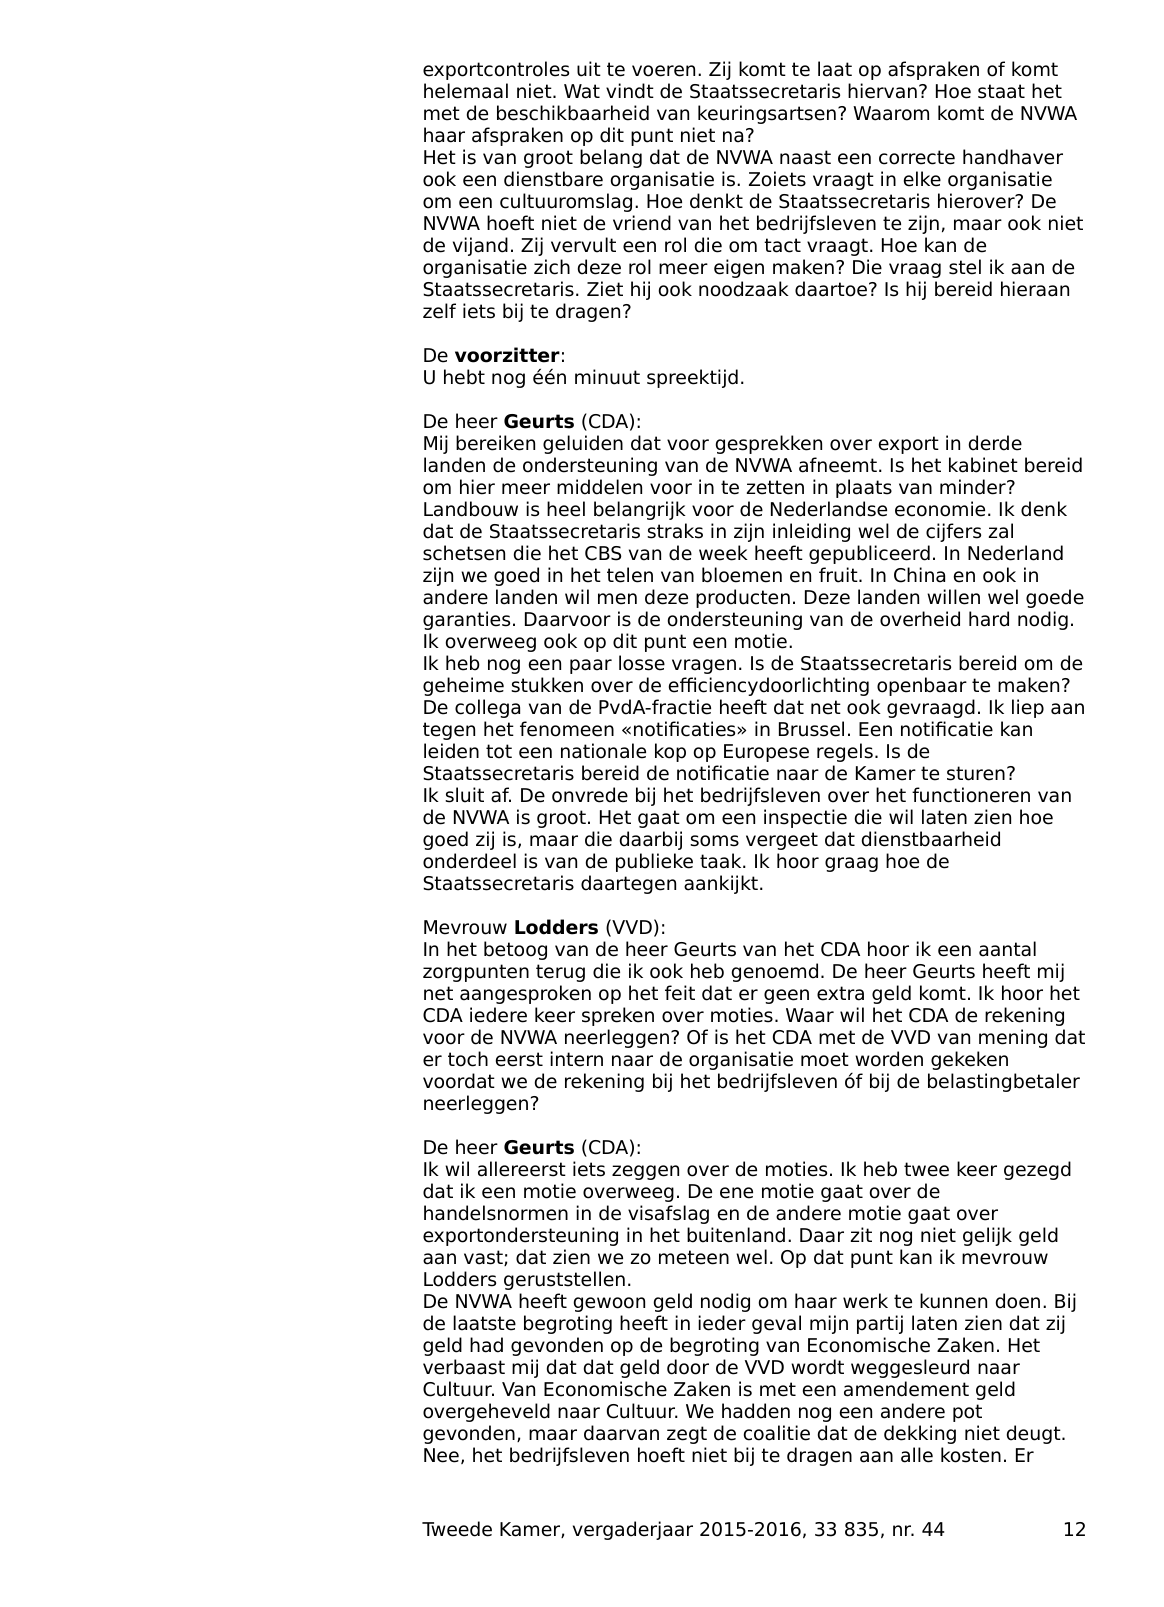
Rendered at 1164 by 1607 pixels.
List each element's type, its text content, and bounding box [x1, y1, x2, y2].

text exportcontroles uit te voeren. Zij komt te laat op afspraken of komt helemaal niet. Wat vindt de Staatssecretaris hiervan? Hoe staat het met de beschikbaarheid van keuringsartsen? Waarom komt de NVWA haar afspraken op dit punt niet na? [422, 59, 1087, 147]
text Mij bereiken geluiden dat voor gesprekken over export in derde landen de ondersteuning van de NVWA afneemt. Is het kabinet bereid om hier meer middelen voor in te zetten in plaats van minder? Landbouw is heel belangrijk voor de Nederlandse economie. Ik denk dat de Staatssecretaris straks in zijn inleiding wel de cijfers zal schetsen die het CBS van de week heeft gepubliceerd. In Nederland zijn we goed in het telen van bloemen en fruit. In China en ook in andere landen wil men deze producten. Deze landen willen wel goede garanties. Daarvoor is de ondersteuning van de overheid hard nodig. Ik overweeg ook op dit punt een motie. [422, 433, 1087, 653]
text De voorzitter: [422, 345, 1087, 367]
text Ik heb nog een paar losse vragen. Is de Staatssecretaris bereid om de geheime stukken over de efficiencydoorlichting openbaar te maken? De collega van de PvdA-fractie heeft dat net ook gevraagd. Ik liep aan tegen het fenomeen «notificaties» in Brussel. Een notificatie kan leiden tot een nationale kop op Europese regels. Is de Staatssecretaris bereid de notificatie naar de Kamer te sturen? [422, 653, 1087, 785]
text U hebt nog één minuut spreektijd. [422, 367, 1087, 389]
text De heer Geurts (CDA): [422, 1137, 1087, 1159]
text De heer Geurts (CDA): [422, 411, 1087, 433]
text De NVWA heeft gewoon geld nodig om haar werk te kunnen doen. Bij de laatste begroting heeft in ieder geval mijn partij laten zien dat zij geld had gevonden op de begroting van Economische Zaken. Het verbaast mij dat dat geld door de VVD wordt weggesleurd naar Cultuur. Van Economische Zaken is met een amendement geld overgeheveld naar Cultuur. We hadden nog een andere pot gevonden, maar daarvan zegt de coalitie dat de dekking niet deugt. Nee, het bedrijfsleven hoeft niet bij te dragen aan alle kosten. Er [422, 1291, 1087, 1467]
text In het betoog van de heer Geurts van het CDA hoor ik een aantal zorgpunten terug die ik ook heb genoemd. De heer Geurts heeft mij net aangesproken op het feit dat er geen extra geld komt. Ik hoor het CDA iedere keer spreken over moties. Waar wil het CDA de rekening voor de NVWA neerleggen? Of is het CDA met de VVD van mening dat er toch eerst intern naar de organisatie moet worden gekeken voordat we de rekening bij het bedrijfsleven óf bij de belastingbetaler neerleggen? [422, 939, 1087, 1115]
text Ik wil allereerst iets zeggen over de moties. Ik heb twee keer gezegd dat ik een motie overweeg. De ene motie gaat over de handelsnormen in de visafslag en de andere motie gaat over exportondersteuning in het buitenland. Daar zit nog niet gelijk geld aan vast; dat zien we zo meteen wel. Op dat punt kan ik mevrouw Lodders geruststellen. [422, 1159, 1087, 1291]
text Ik sluit af. De onvrede bij het bedrijfsleven over het functioneren van de NVWA is groot. Het gaat om een inspectie die wil laten zien hoe goed zij is, maar die daarbij soms vergeet dat dienstbaarheid onderdeel is van de publieke taak. Ik hoor graag hoe de Staatssecretaris daartegen aankijkt. [422, 785, 1087, 895]
text Het is van groot belang dat de NVWA naast een correcte handhaver ook een dienstbare organisatie is. Zoiets vraagt in elke organisatie om een cultuuromslag. Hoe denkt de Staatssecretaris hierover? De NVWA hoeft niet de vriend van het bedrijfsleven te zijn, maar ook niet de vijand. Zij vervult een rol die om tact vraagt. Hoe kan de organisatie zich deze rol meer eigen maken? Die vraag stel ik aan de Staatssecretaris. Ziet hij ook noodzaak daartoe? Is hij bereid hieraan zelf iets bij te dragen? [422, 147, 1087, 323]
text Mevrouw Lodders (VVD): [422, 917, 1087, 939]
